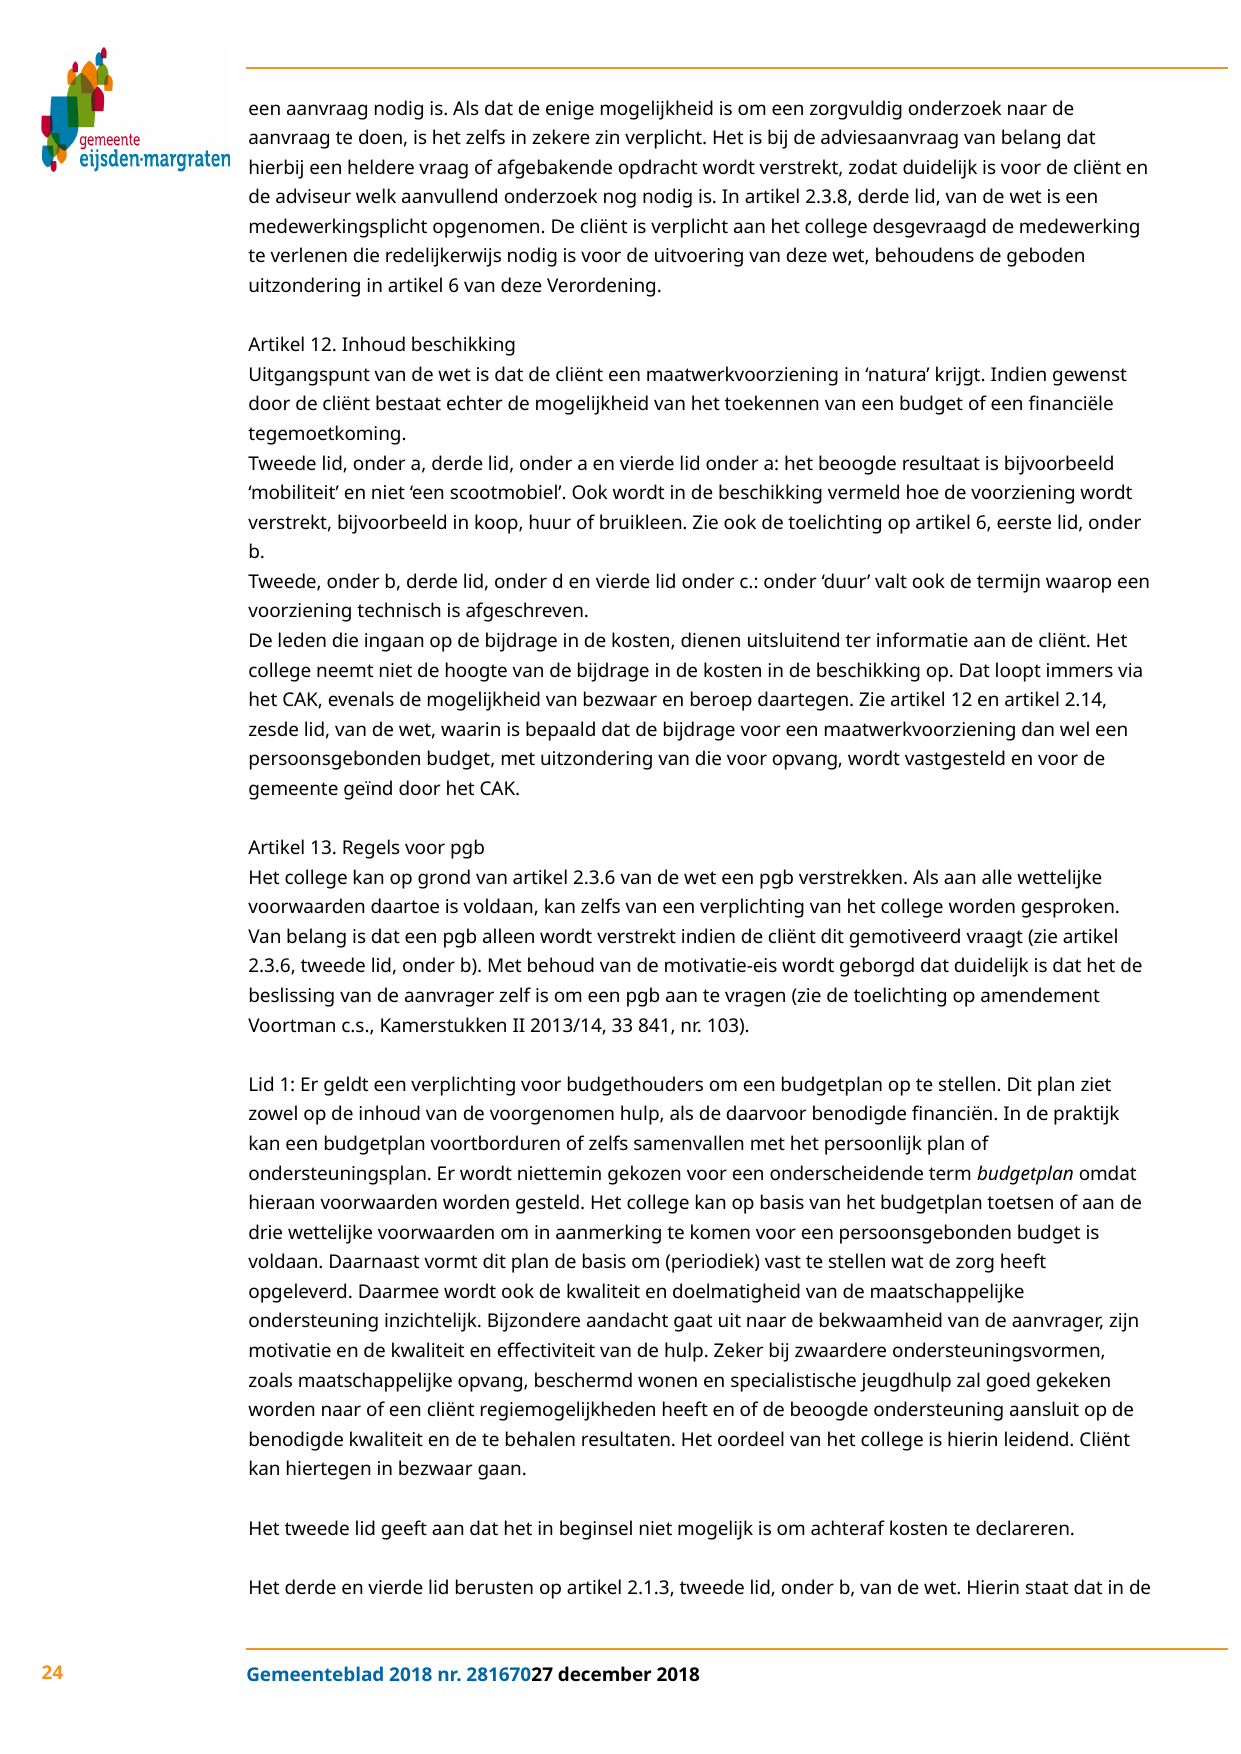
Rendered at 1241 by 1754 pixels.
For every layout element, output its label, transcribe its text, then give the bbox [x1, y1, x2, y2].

text De leden die ingaan op de bijdrage in de kosten, dienen uitsluitend ter informatie aan de cliënt. Het college neemt niet de hoogte van de bijdrage in de kosten in de beschikking op. Dat loopt immers via het CAK, evenals de mogelijkheid van bezwaar en beroep daartegen. Zie artikel 12 en artikel 2.14, zesde lid, van de wet, waarin is bepaald dat de bijdrage voor een maatwerkvoorziening dan wel een persoonsgebonden budget, met uitzondering van die voor opvang, wordt vastgesteld en voor de gemeente geïnd door het CAK. [248, 627, 1152, 801]
text Het college kan op grond van artikel 2.3.6 van de wet een pgb verstrekken. Als aan alle wettelijke voorwaarden daartoe is voldaan, kan zelfs van een verplichting van het college worden gesproken. Van belang is dat een pgb alleen wordt verstrekt indien de cliënt dit gemotiveerd vraagt (zie artikel 2.3.6, tweede lid, onder b). Met behoud van de motivatie-eis wordt geborgd dat duidelijk is dat het de beslissing van de aanvrager zelf is om een pgb aan te vragen (zie de toelichting op amendement Voortman c.s., Kamerstukken II 2013/14, 33 841, nr. 103). [248, 864, 1152, 1038]
text Tweede, onder b, derde lid, onder d en vierde lid onder c.: onder ‘duur’ valt ook de termijn waarop een voorziening technisch is afgeschreven. [248, 568, 1152, 623]
text Lid 1: Er geldt een verplichting voor budgethouders om een budgetplan op te stellen. Dit plan ziet zowel op de inhoud van de voorgenomen hulp, als de daarvoor benodigde financiën. In de praktijk kan een budgetplan voortborduren of zelfs samenvallen met het persoonlijk plan of ondersteuningsplan. Er wordt niettemin gekozen voor een onderscheidende term budgetplan omdat hieraan voorwaarden worden gesteld. Het college kan op basis van het budgetplan toetsen of aan de drie wettelijke voorwaarden om in aanmerking te komen voor een persoonsgebonden budget is voldaan. Daarnaast vormt dit plan de basis om (periodiek) vast te stellen wat de zorg heeft opgeleverd. Daarmee wordt ook de kwaliteit en doelmatigheid van de maatschappelijke ondersteuning inzichtelijk. Bijzondere aandacht gaat uit naar de bekwaamheid van de aanvrager, zijn motivatie en de kwaliteit en effectiviteit van de hulp. Zeker bij zwaardere ondersteuningsvormen, zoals maatschappelijke opvang, beschermd wonen en specialistische jeugdhulp zal goed gekeken worden naar of een cliënt regiemogelijkheden heeft en of de beoogde ondersteuning aansluit op de benodigde kwaliteit en de te behalen resultaten. Het oordeel van het college is hierin leidend. Cliënt kan hiertegen in bezwaar gaan. [248, 1071, 1152, 1481]
text Het tweede lid geeft aan dat het in beginsel niet mogelijk is om achteraf kosten te declareren. [248, 1515, 1152, 1541]
text Het derde en vierde lid berusten op artikel 2.1.3, tweede lid, onder b, van de wet. Hierin staat dat in de [248, 1574, 1152, 1600]
text Artikel 12. Inhoud beschikking [248, 331, 1152, 357]
picture [41, 47, 231, 172]
text Uitgangspunt van de wet is dat de cliënt een maatwerkvoorziening in ‘natura’ krijgt. Indien gewenst door de cliënt bestaat echter de mogelijkheid van het toekennen van een budget of een financiële tegemoetkoming. [248, 361, 1152, 446]
text Tweede lid, onder a, derde lid, onder a en vierde lid onder a: het beoogde resultaat is bijvoorbeeld ‘mobiliteit’ en niet ‘een scootmobiel’. Ook wordt in de beschikking vermeld hoe de voorziening wordt verstrekt, bijvoorbeeld in koop, huur of bruikleen. Zie ook de toelichting op artikel 6, eerste lid, onder b. [248, 450, 1152, 564]
text Artikel 13. Regels voor pgb [248, 834, 1152, 860]
text een aanvraag nodig is. Als dat de enige mogelijkheid is om een zorgvuldig onderzoek naar de aanvraag te doen, is het zelfs in zekere zin verplicht. Het is bij de adviesaanvraag van belang dat hierbij een heldere vraag of afgebakende opdracht wordt verstrekt, zodat duidelijk is voor de cliёnt en de adviseur welk aanvullend onderzoek nog nodig is. In artikel 2.3.8, derde lid, van de wet is een medewerkingsplicht opgenomen. De cliёnt is verplicht aan het college desgevraagd de medewerking te verlenen die redelijkerwijs nodig is voor de uitvoering van deze wet, behoudens de geboden uitzondering in artikel 6 van deze Verordening. [248, 95, 1152, 298]
